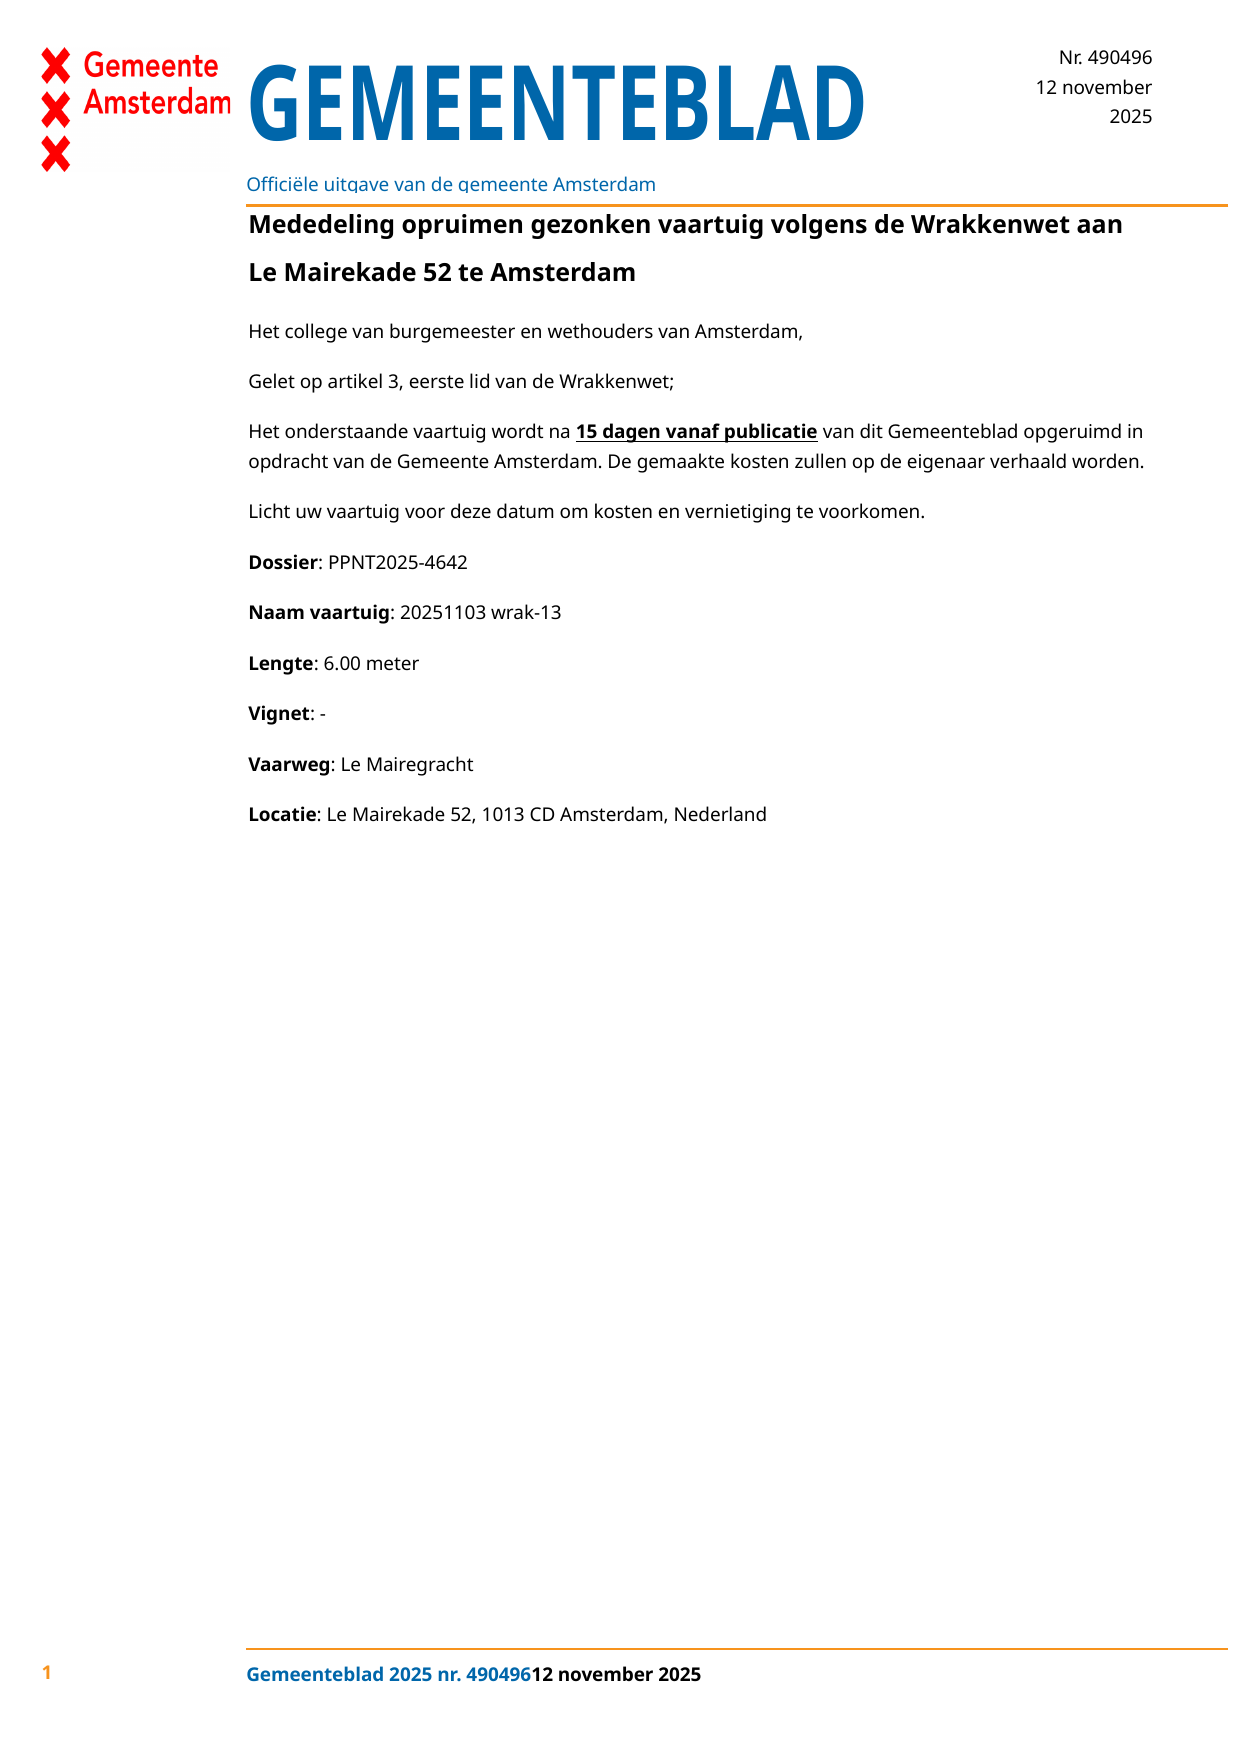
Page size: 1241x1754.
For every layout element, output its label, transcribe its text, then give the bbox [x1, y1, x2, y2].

text Vignet: - [248, 700, 1152, 726]
text Vaarweg: Le Mairegracht [248, 751, 1152, 777]
text Locatie: Le Mairekade 52, 1013 CD Amsterdam, Nederland [248, 801, 1152, 827]
text Mededeling opruimen gezonken vaartuig volgens de Wrakkenwet aan Le Mairekade 52 te Amsterdam [248, 207, 1152, 288]
text Het college van burgemeester en wethouders van Amsterdam, [248, 318, 1152, 344]
text Lengte: 6.00 meter [248, 650, 1152, 676]
text Het onderstaande vaartuig wordt na 15 dagen vanaf publicatie van dit Gemeenteblad opgeruimd in opdracht van de Gemeente Amsterdam. De gemaakte kosten zullen op de eigenaar verhaald worden. [248, 419, 1152, 474]
text Dossier: PPNT2025-4642 [248, 549, 1152, 575]
text Licht uw vaartuig voor deze datum om kosten en vernietiging te voorkomen. [248, 499, 1152, 524]
text Naam vaartuig: 20251103 wrak-13 [248, 599, 1152, 625]
picture [41, 47, 231, 172]
text Gelet op artikel 3, eerste lid van de Wrakkenwet; [248, 368, 1152, 394]
